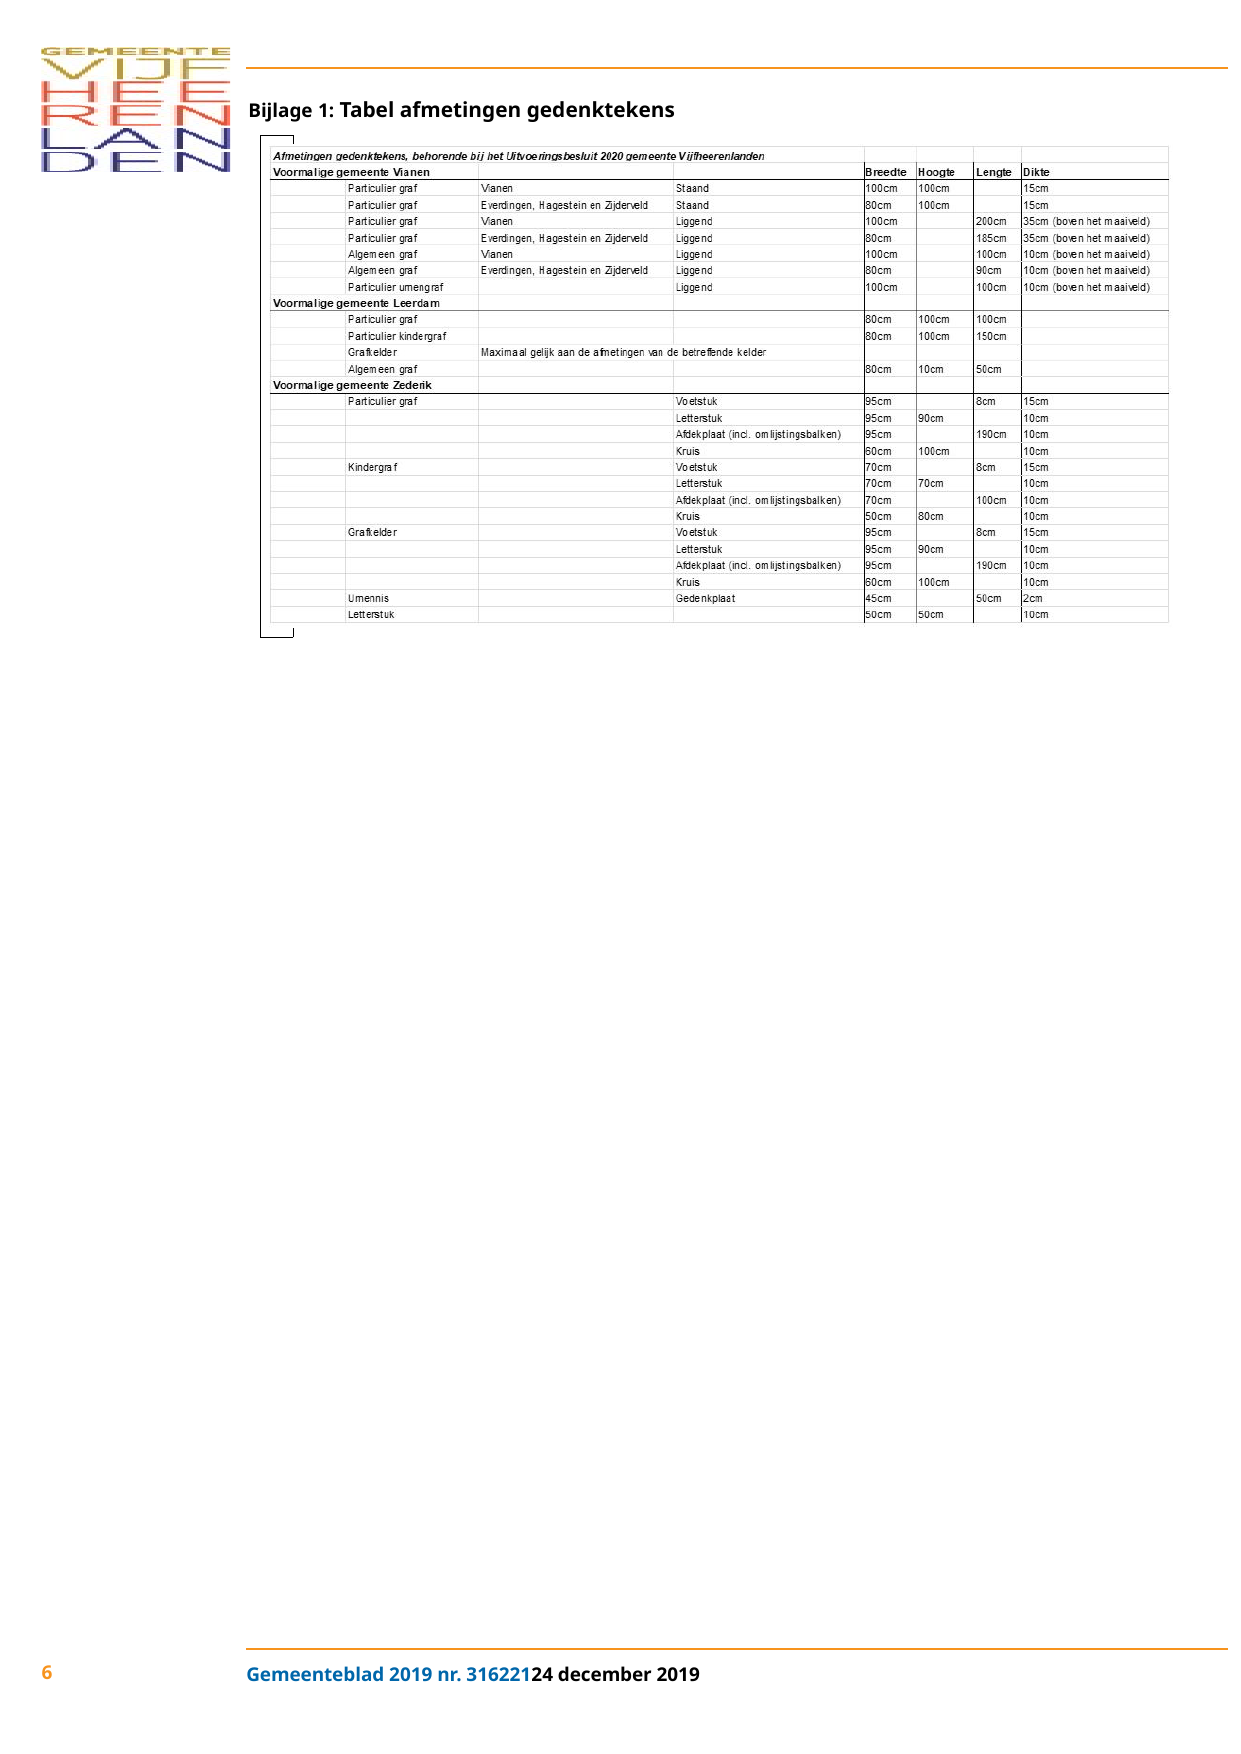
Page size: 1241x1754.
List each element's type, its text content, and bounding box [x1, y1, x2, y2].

text Bijlage 1: Tabel afmetingen gedenktekens [248, 95, 1152, 123]
picture [41, 47, 231, 172]
picture [268, 144, 1173, 628]
